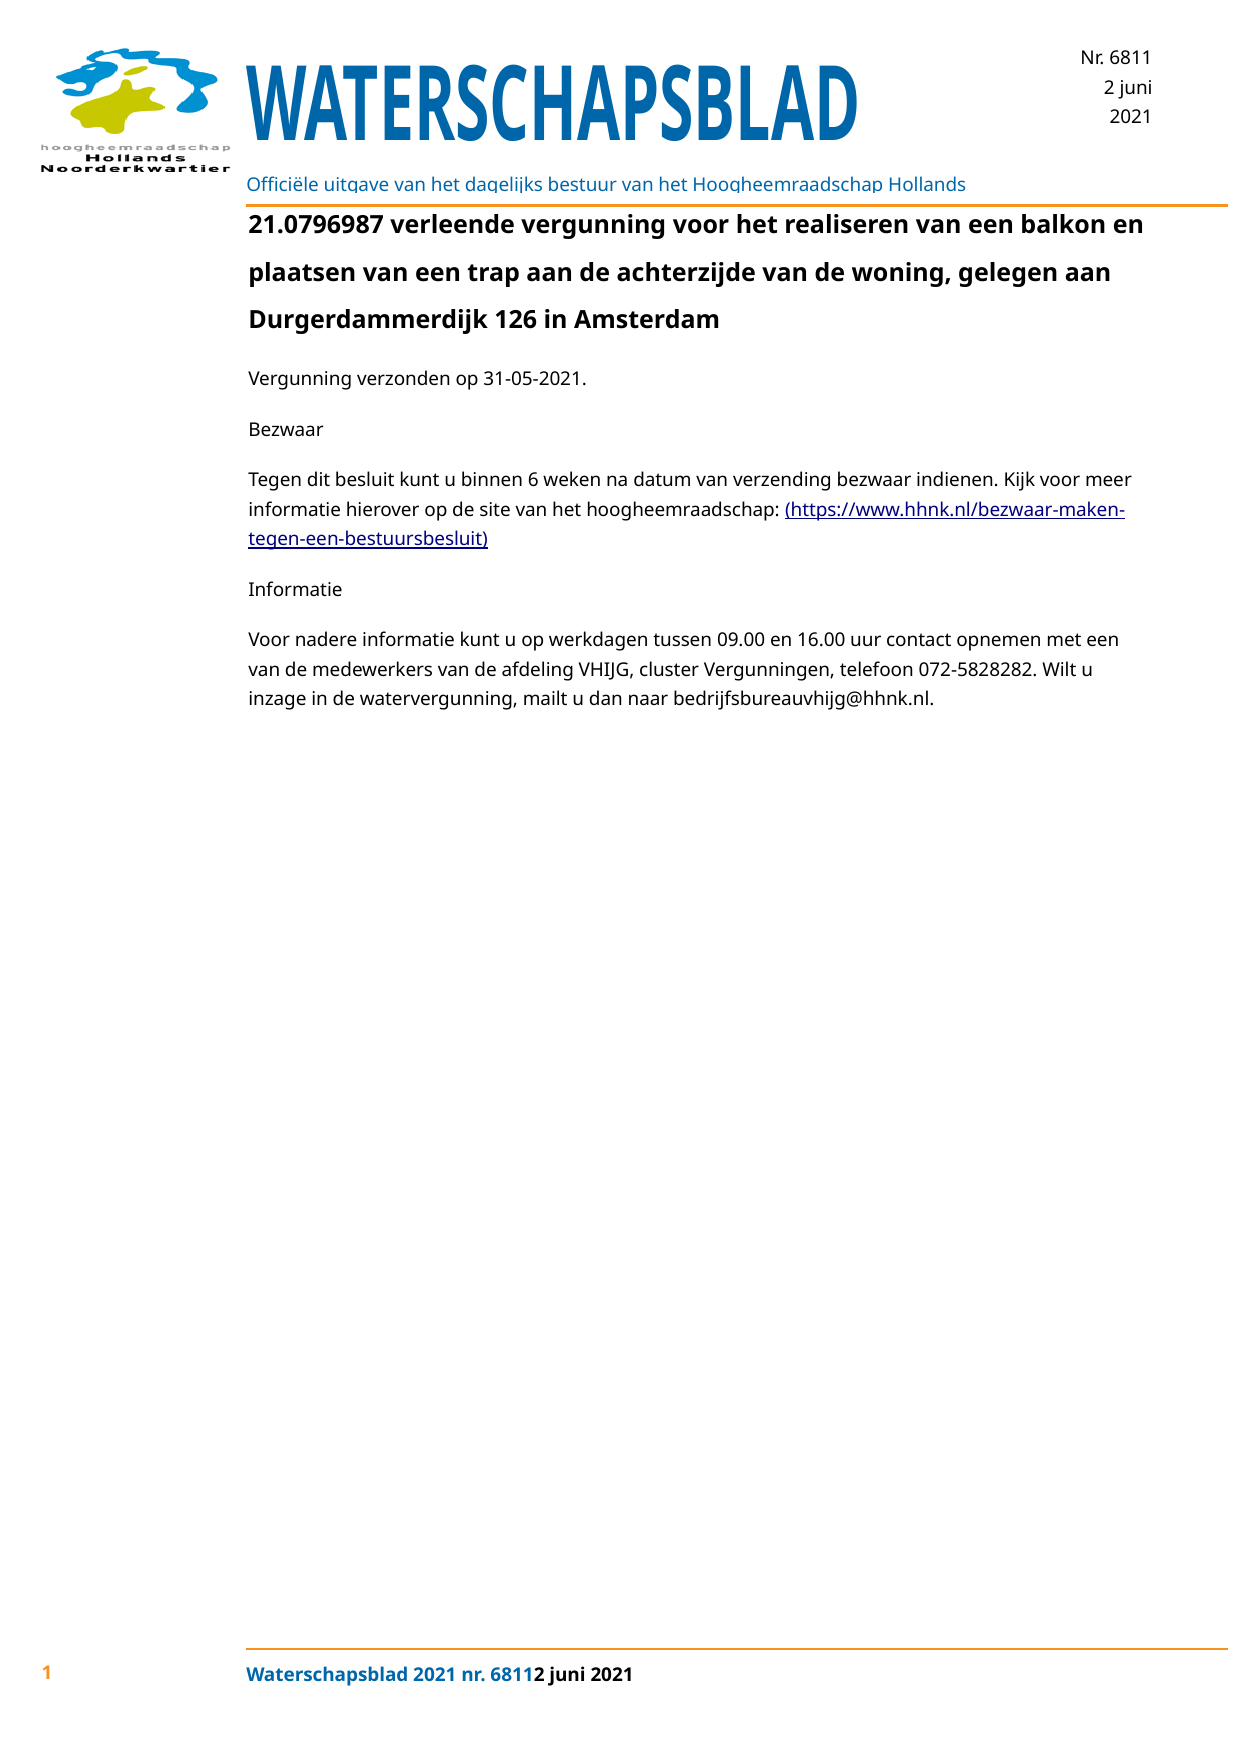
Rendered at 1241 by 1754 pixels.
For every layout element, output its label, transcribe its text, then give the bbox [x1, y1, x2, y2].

text Vergunning verzonden op 31-05-2021. [248, 366, 1152, 391]
text Informatie [248, 576, 1152, 602]
text 21.0796987 verleende vergunning voor het realiseren van een balkon en plaatsen van een trap aan de achterzijde van de woning, gelegen aan Durgerdammerdijk 126 in Amsterdam [248, 207, 1152, 336]
picture [41, 47, 231, 172]
text Voor nadere informatie kunt u op werkdagen tussen 09.00 en 16.00 uur contact opnemen met een van de medewerkers van de afdeling VHIJG, cluster Vergunningen, telefoon 072-5828282. Wilt u inzage in de watervergunning, mailt u dan naar bedrijfsbureauvhijg@hhnk.nl. [248, 626, 1152, 711]
text Bezwaar [248, 416, 1152, 442]
text Tegen dit besluit kunt u binnen 6 weken na datum van verzending bezwaar indienen. Kijk voor meer informatie hierover op de site van het hoogheemraadschap: (https://www.hhnk.nl/bezwaar-maken-tegen-een-bestuursbesluit) [248, 466, 1152, 551]
